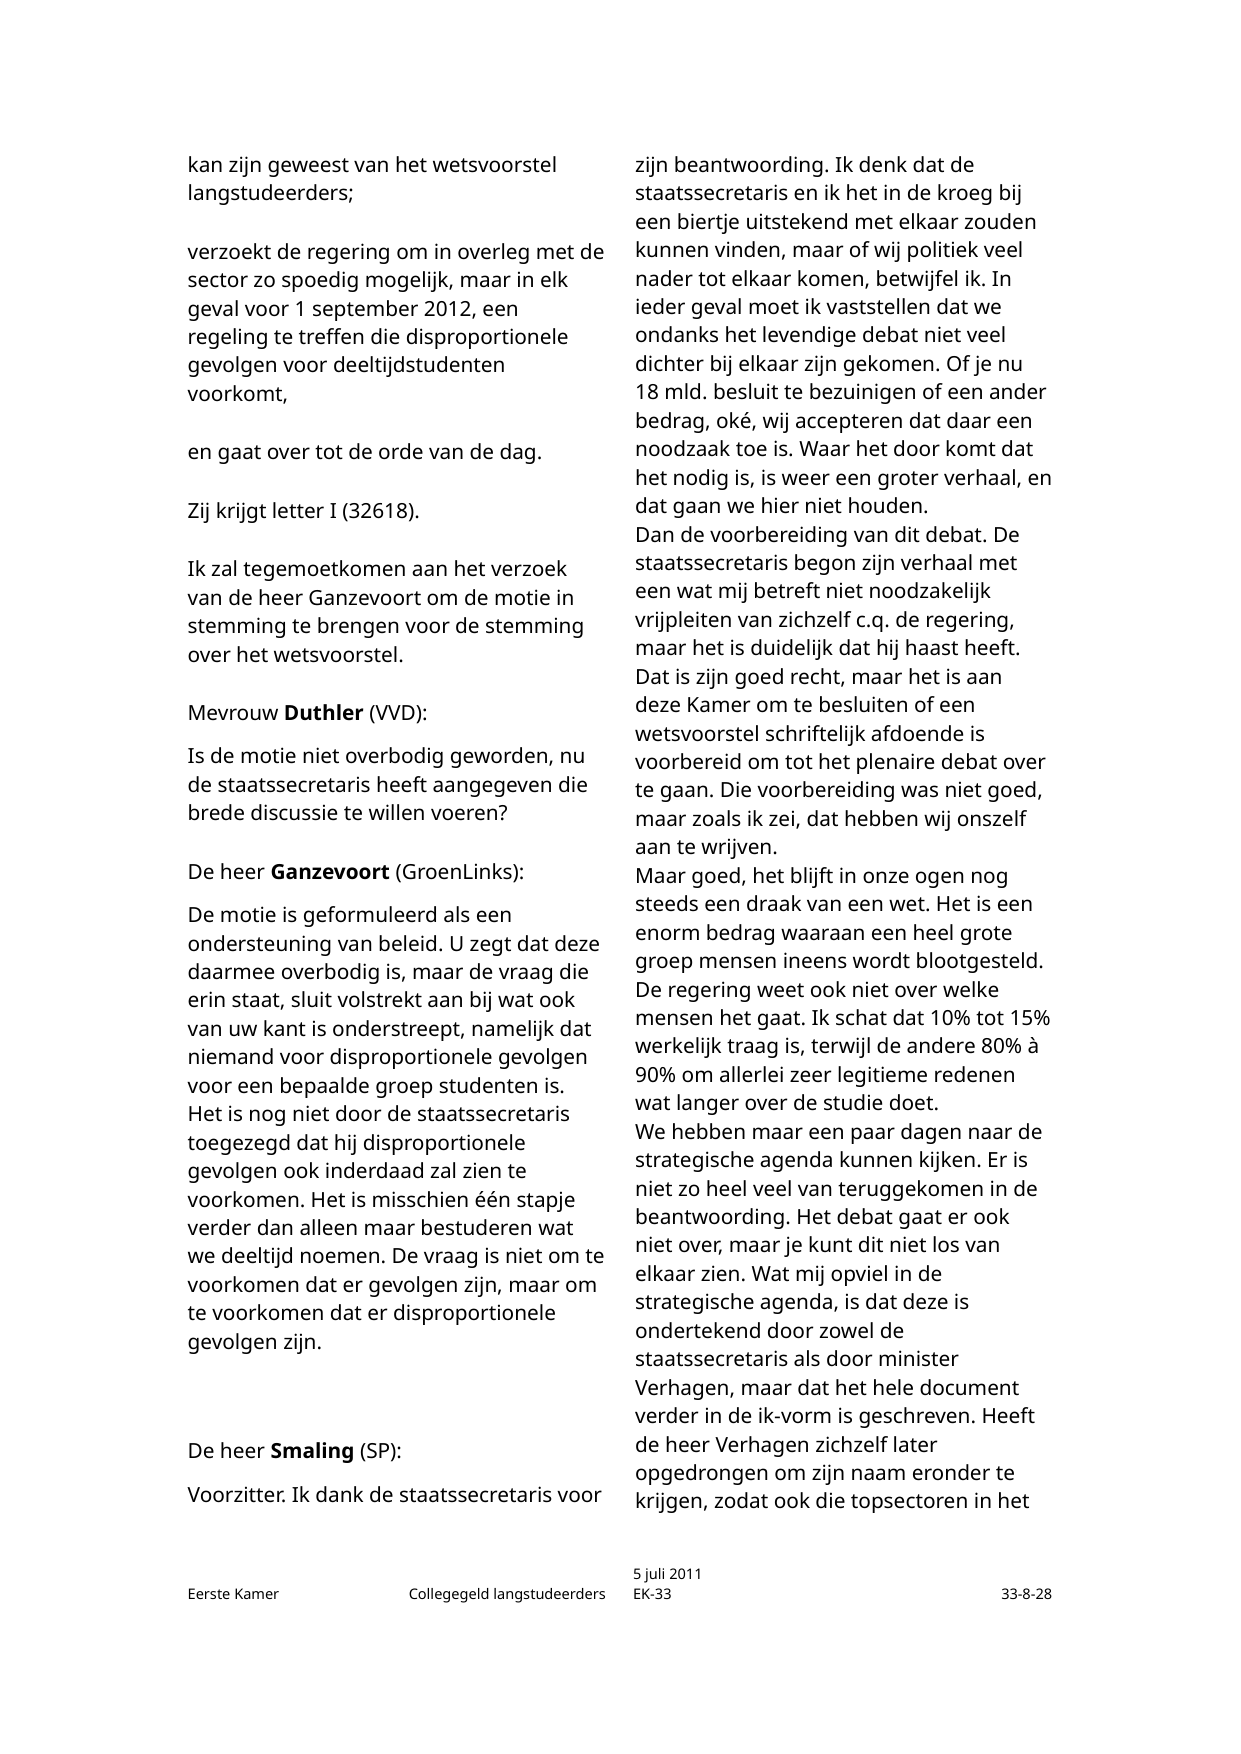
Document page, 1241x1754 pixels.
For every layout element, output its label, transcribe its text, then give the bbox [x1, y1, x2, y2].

text  [187, 1385, 605, 1414]
text zijn beantwoording. Ik denk dat de staatssecretaris en ik het in de kroeg bij een biertje uitstekend met elkaar zouden kunnen vinden, maar of wij politiek veel nader tot elkaar komen, betwijfel ik. In ieder geval moet ik vaststellen dat we ondanks het levendige debat niet veel dichter bij elkaar zijn gekomen. Of je nu 18 mld. besluit te bezuinigen of een ander bedrag, oké, wij accepteren dat daar een noodzaak toe is. Waar het door komt dat het nodig is, is weer een groter verhaal, en dat gaan we hier niet houden. [635, 150, 1053, 520]
text De heer Ganzevoort (GroenLinks): [187, 857, 605, 885]
text De heer Smaling (SP): [187, 1436, 605, 1465]
text kan zijn geweest van het wetsvoorstel langstudeerders; [187, 150, 605, 207]
text Dan de voorbereiding van dit debat. De staatssecretaris begon zijn verhaal met een wat mij betreft niet noodzakelijk vrijpleiten van zichzelf c.q. de regering, maar het is duidelijk dat hij haast heeft. Dat is zijn goed recht, maar het is aan deze Kamer om te besluiten of een wetsvoorstel schriftelijk afdoende is voorbereid om tot het plenaire debat over te gaan. Die voorbereiding was niet goed, maar zoals ik zei, dat hebben wij onszelf aan te wrijven. [635, 520, 1053, 861]
text Ik zal tegemoetkomen aan het verzoek van de heer Ganzevoort om de motie in stemming te brengen voor de stemming over het wetsvoorstel. [187, 554, 605, 668]
text Mevrouw Duthler (VVD): [187, 698, 605, 727]
text Zij krijgt letter I (32618). [187, 496, 605, 524]
text verzoekt de regering om in overleg met de sector zo spoedig mogelijk, maar in elk geval voor 1 september 2012, een regeling te treffen die disproportionele gevolgen voor deeltijdstudenten voorkomt, [187, 237, 605, 407]
text Maar goed, het blijft in onze ogen nog steeds een draak van een wet. Het is een enorm bedrag waaraan een heel grote groep mensen ineens wordt blootgesteld. De regering weet ook niet over welke mensen het gaat. Ik schat dat 10% tot 15% werkelijk traag is, terwijl de andere 80% à 90% om allerlei zeer legitieme redenen wat langer over de studie doet. [635, 861, 1053, 1117]
text We hebben maar een paar dagen naar de strategische agenda kunnen kijken. Er is niet zo heel veel van teruggekomen in de beantwoording. Het debat gaat er ook niet over, maar je kunt dit niet los van elkaar zien. Wat mij opviel in de strategische agenda, is dat deze is ondertekend door zowel de staatssecretaris als door minister Verhagen, maar dat het hele document verder in de ik-vorm is geschreven. Heeft de heer Verhagen zichzelf later opgedrongen om zijn naam eronder te krijgen, zodat ook die topsectoren in het [635, 1117, 1053, 1515]
text De motie is geformuleerd als een ondersteuning van beleid. U zegt dat deze daarmee overbodig is, maar de vraag die erin staat, sluit volstrekt aan bij wat ook van uw kant is onderstreept, namelijk dat niemand voor disproportionele gevolgen voor een bepaalde groep studenten is. Het is nog niet door de staatssecretaris toegezegd dat hij disproportionele gevolgen ook inderdaad zal zien te voorkomen. Het is misschien één stapje verder dan alleen maar bestuderen wat we deeltijd noemen. De vraag is niet om te voorkomen dat er gevolgen zijn, maar om te voorkomen dat er disproportionele gevolgen zijn. [187, 900, 605, 1355]
text Is de motie niet overbodig geworden, nu de staatssecretaris heeft aangegeven die brede discussie te willen voeren? [187, 742, 605, 827]
text en gaat over tot de orde van de dag. [187, 437, 605, 466]
text Voorzitter. Ik dank de staatssecretaris voor [187, 1480, 605, 1508]
